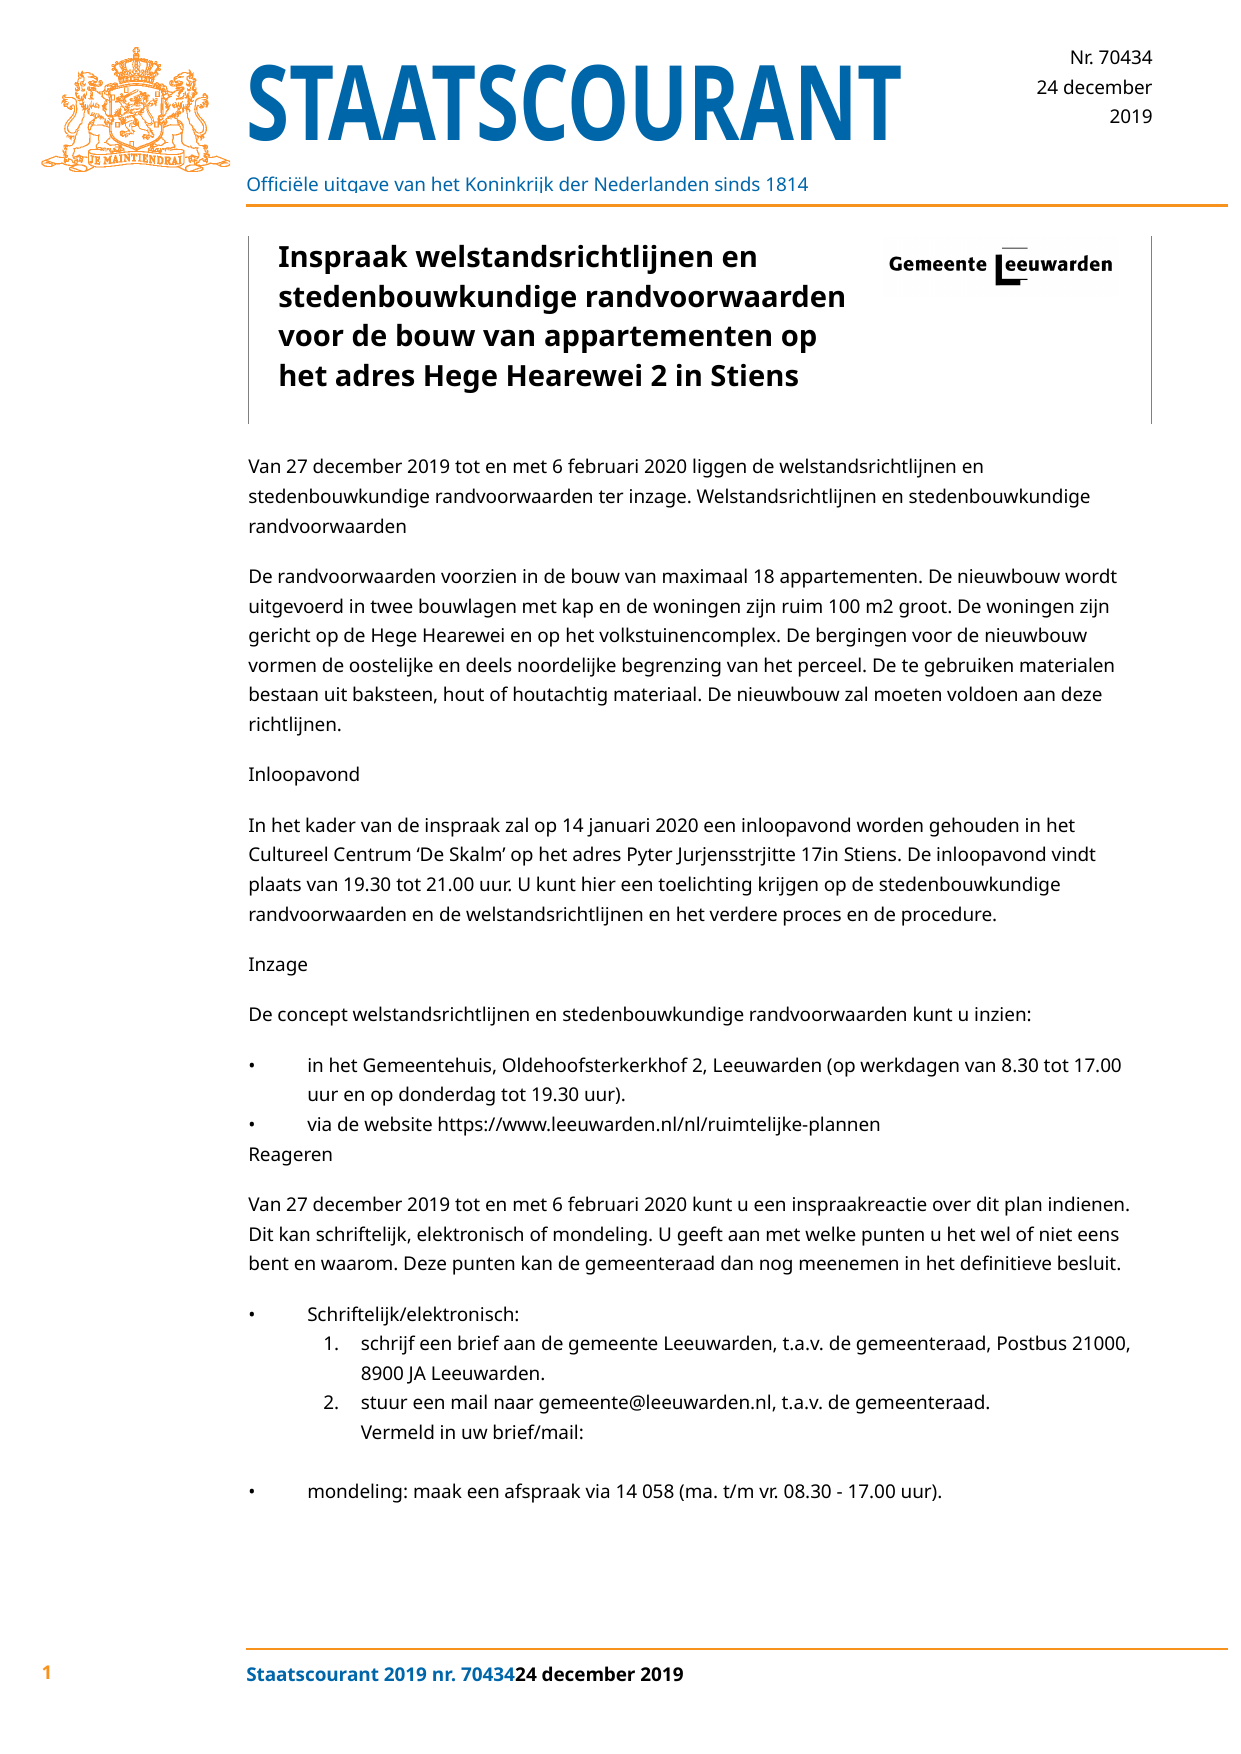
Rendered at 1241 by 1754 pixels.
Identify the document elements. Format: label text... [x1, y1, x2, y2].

text Van 27 december 2019 tot en met 6 februari 2020 kunt u een inspraakreactie over dit plan indienen. Dit kan schriftelijk, elektronisch of mondeling. U geeft aan met welke punten u het wel of niet eens bent en waarom. Deze punten kan de gemeenteraad dan nog meenemen in het definitieve besluit. [248, 1191, 1152, 1276]
picture [882, 236, 1119, 297]
list Vermeld in uw brief/mail: [323, 1419, 1152, 1445]
text Van 27 december 2019 tot en met 6 februari 2020 liggen de welstandsrichtlijnen en stedenbouwkundige randvoorwaarden ter inzage. Welstandsrichtlijnen en stedenbouwkundige randvoorwaarden [248, 454, 1152, 538]
text De concept welstandsrichtlijnen en stedenbouwkundige randvoorwaarden kunt u inzien: [248, 1002, 1152, 1027]
list in het Gemeentehuis, Oldehoofsterkerkhof 2, Leeuwarden (op werkdagen van 8.30 tot 17.00 uur en op donderdag tot 19.30 uur). [248, 1052, 1152, 1107]
text De randvoorwaarden voorzien in de bouw van maximaal 18 appartementen. De nieuwbouw wordt uitgevoerd in twee bouwlagen met kap en de woningen zijn ruim 100 m2 groot. De woningen zijn gericht op de Hege Hearewei en op het volkstuinencomplex. De bergingen voor de nieuwbouw vormen de oostelijke en deels noordelijke begrenzing van het perceel. De te gebruiken materialen bestaan uit baksteen, hout of houtachtig materiaal. De nieuwbouw zal moeten voldoen aan deze richtlijnen. [248, 563, 1152, 737]
list mondeling: maak een afspraak via 14 058 (ma. t/m vr. 08.30 - 17.00 uur). [248, 1478, 1152, 1504]
text In het kader van de inspraak zal op 14 januari 2020 een inloopavond worden gehouden in het Cultureel Centrum ‘De Skalm’ op het adres Pyter Jurjensstrjitte 17in Stiens. De inloopavond vindt plaats van 19.30 tot 21.00 uur. U kunt hier een toelichting krijgen op de stedenbouwkundige randvoorwaarden en de welstandsrichtlijnen en het verdere proces en de procedure. [248, 812, 1152, 926]
text Inzage [248, 951, 1152, 977]
list stuur een mail naar gemeente@leeuwarden.nl, t.a.v. de gemeenteraad. [323, 1389, 1152, 1415]
list schrijf een brief aan de gemeente Leeuwarden, t.a.v. de gemeenteraad, Postbus 21000, 8900 JA Leeuwarden. [323, 1330, 1152, 1386]
list Schriftelijk/elektronisch: [248, 1301, 1152, 1326]
table_header [850, 236, 1151, 424]
table_header Inspraak welstandsrichtlijnen en stedenbouwkundige randvoorwaarden voor de bouw van appartementen op het adres Hege Hearewei 2 in Stiens [249, 236, 850, 424]
text Reageren [248, 1141, 1152, 1166]
picture [41, 47, 231, 172]
text Inloopavond [248, 762, 1152, 787]
list via de website https://www.leeuwarden.nl/nl/ruimtelijke-plannen [248, 1111, 1152, 1137]
